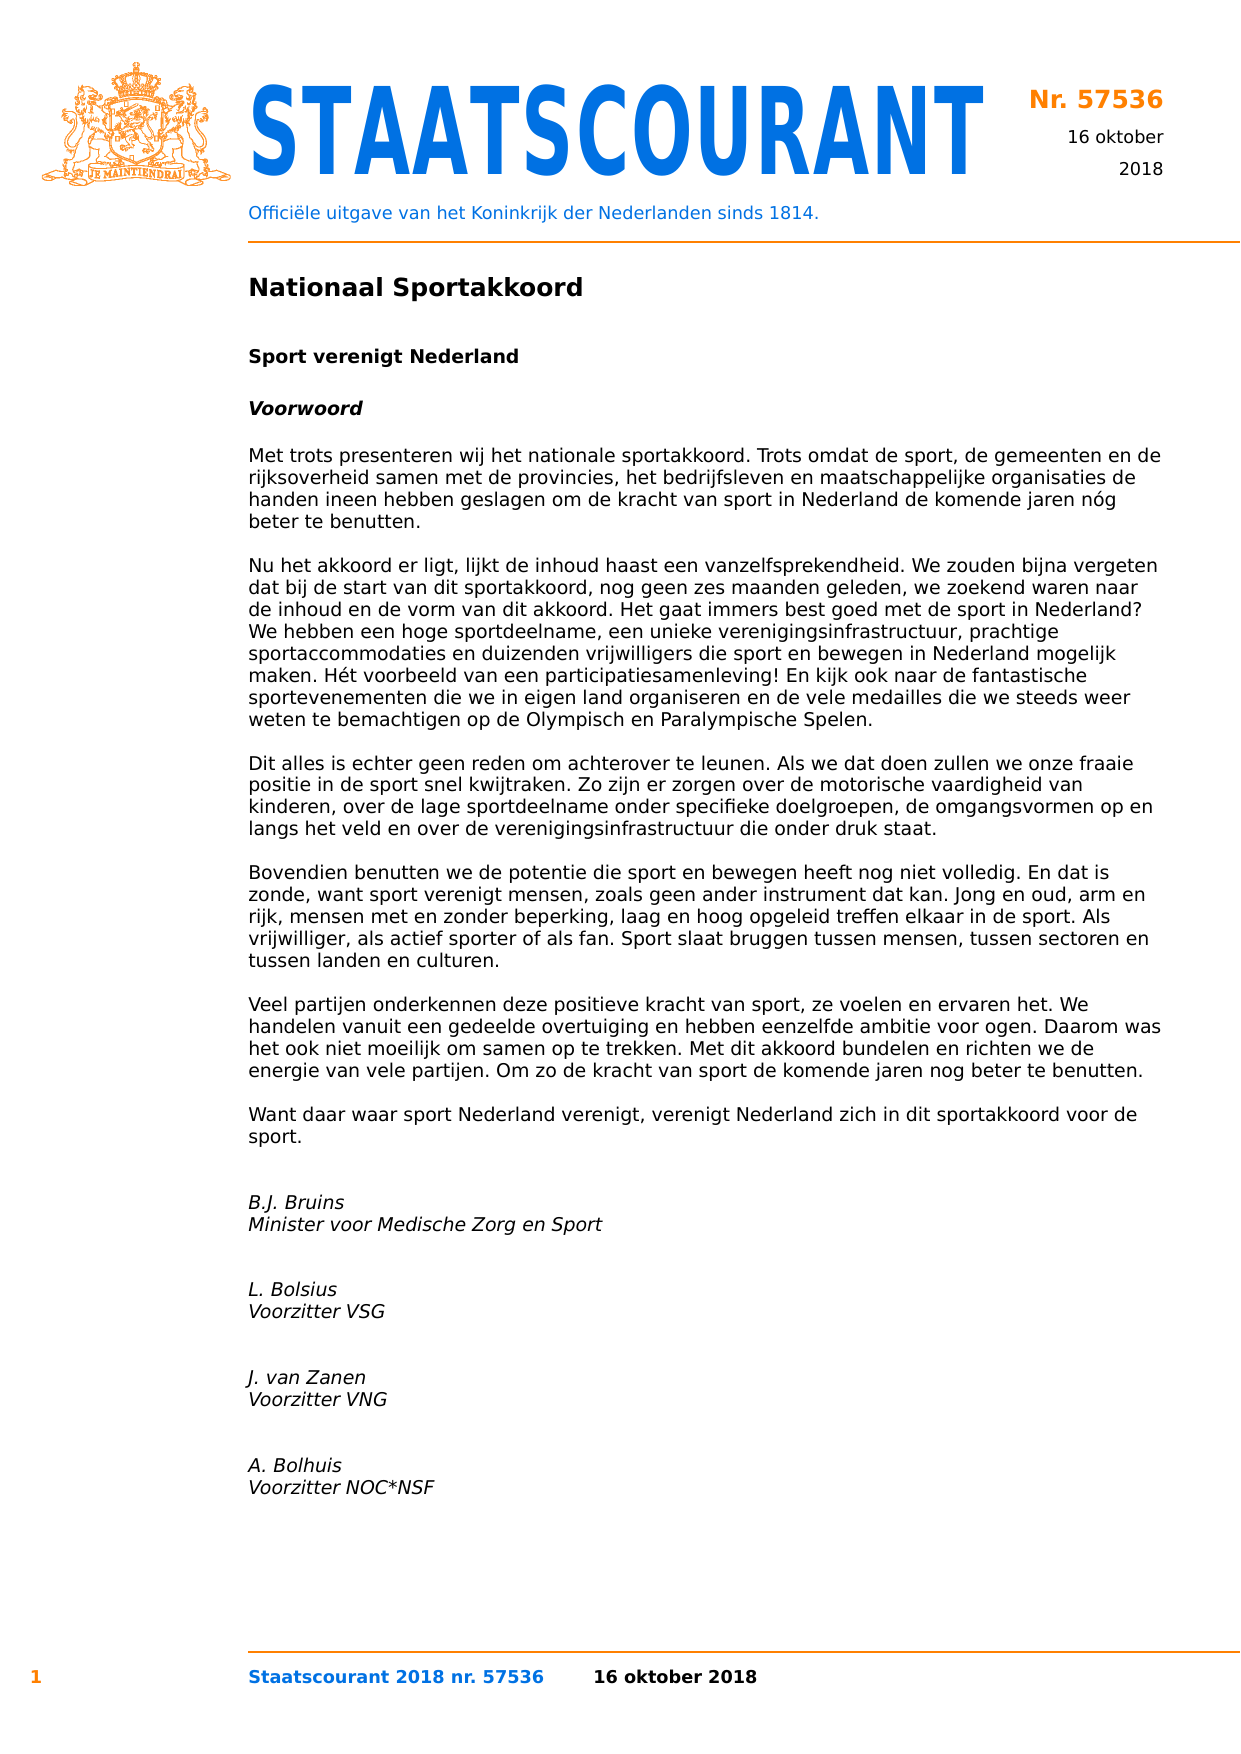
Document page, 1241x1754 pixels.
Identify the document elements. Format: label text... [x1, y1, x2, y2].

text A. Bolhuis Voorzitter NOC*NSF [248, 1433, 1163, 1499]
table_header [25, 62, 248, 241]
text Dit alles is echter geen reden om achterover te leunen. Als we dat doen zullen we onze fraaie positie in de sport snel kwijtraken. Zo zijn er zorgen over de motorische vaardigheid van kinderen, over de lage sportdeelname onder specifieke doelgroepen, de omgangsvormen op en langs het veld en over de verenigingsinfrastructuur die onder druk staat. [248, 752, 1163, 840]
text L. Bolsius Voorzitter VSG [248, 1257, 1163, 1323]
text Veel partijen onderkennen deze positieve kracht van sport, ze voelen en ervaren het. We handelen vanuit een gedeelde overtuiging en hebben eenzelfde ambitie voor ogen. Daarom was het ook niet moeilijk om samen op te trekken. Met dit akkoord bundelen en richten we de energie van vele partijen. Om zo de kracht van sport de komende jaren nog beter te benutten. [248, 994, 1163, 1082]
table_cell 2018 [998, 153, 1240, 203]
subtitle Sport verenigt Nederland [248, 346, 1163, 368]
text J. van Zanen Voorzitter VNG [248, 1345, 1163, 1411]
table_header STAATSCOURANT [248, 62, 998, 203]
text Nu het akkoord er ligt, lijkt de inhoud haast een vanzelfsprekendheid. We zouden bijna vergeten dat bij de start van dit sportakkoord, nog geen zes maanden geleden, we zoekend waren naar de inhoud en de vorm van dit akkoord. Het gaat immers best goed met de sport in Nederland? We hebben een hoge sportdeelname, een unieke verenigingsinfrastructuur, prachtige sportaccommodaties en duizenden vrijwilligers die sport en bewegen in Nederland mogelijk maken. Hét voorbeeld van een participatiesamenleving! En kijk ook naar de fantastische sportevenementen die we in eigen land organiseren en de vele medailles die we steeds weer weten te bemachtigen op de Olympisch en Paralympische Spelen. [248, 555, 1163, 731]
text Met trots presenteren wij het nationale sportakkoord. Trots omdat de sport, de gemeenten en de rijksoverheid samen met de provincies, het bedrijfsleven en maatschappelijke organisaties de handen ineen hebben geslagen om de kracht van sport in Nederland de komende jaren nóg beter te benutten. [248, 445, 1163, 533]
subtitle Voorwoord [248, 398, 1163, 420]
text B.J. Bruins Minister voor Medische Zorg en Sport [248, 1169, 1163, 1236]
table_header Nr. 57536 [998, 62, 1240, 121]
picture [41, 62, 231, 186]
subtitle Nationaal Sportakkoord [248, 273, 1163, 302]
text Want daar waar sport Nederland verenigt, verenigt Nederland zich in dit sportakkoord voor de sport. [248, 1104, 1163, 1148]
table_cell 16 oktober [998, 121, 1240, 153]
text Bovendien benutten we de potentie die sport en bewegen heeft nog niet volledig. En dat is zonde, want sport verenigt mensen, zoals geen ander instrument dat kan. Jong en oud, arm en rijk, mensen met en zonder beperking, laag en hoog opgeleid treffen elkaar in de sport. Als vrijwilliger, als actief sporter of als fan. Sport slaat bruggen tussen mensen, tussen sectoren en tussen landen en culturen. [248, 862, 1163, 972]
table_cell Officiële uitgave van het Koninkrijk der Nederlanden sinds 1814. [248, 203, 1240, 241]
